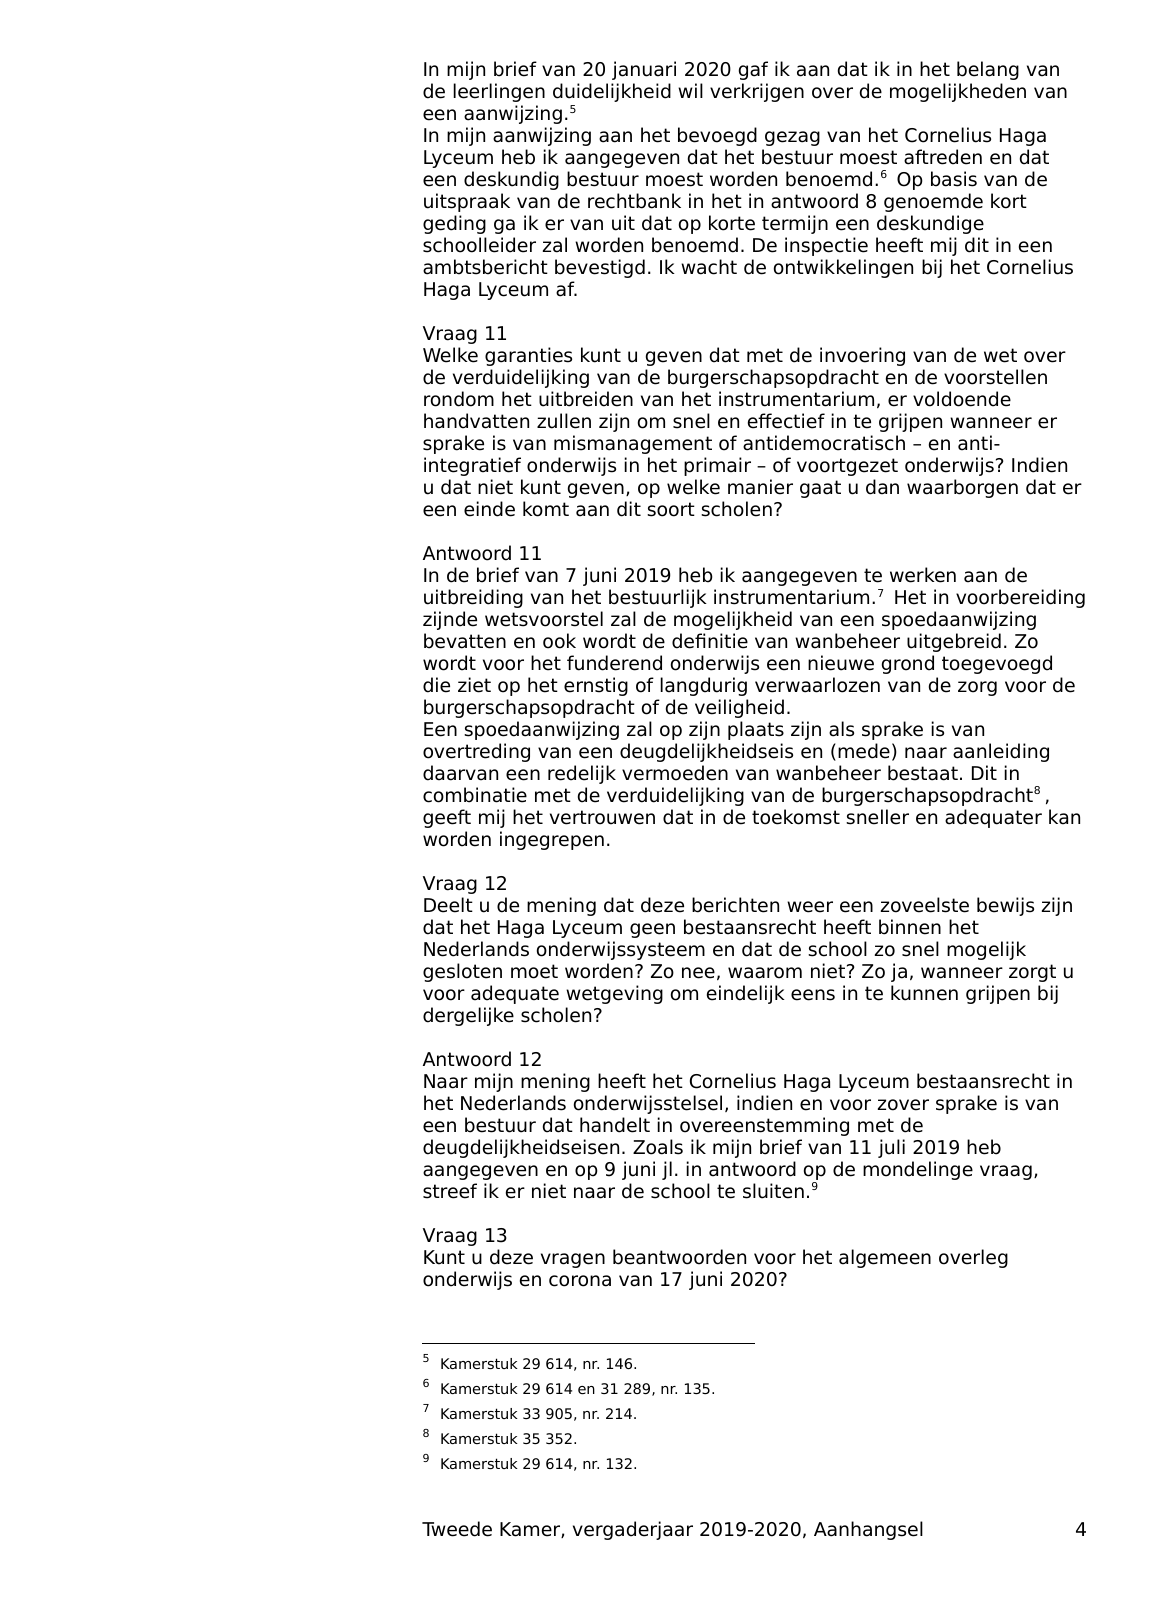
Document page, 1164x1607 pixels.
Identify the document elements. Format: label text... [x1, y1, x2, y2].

text Antwoord 12 [422, 1049, 1087, 1071]
text Vraag 11 [422, 323, 1087, 345]
text Kamerstuk 33 905, nr. 214. [422, 1402, 1087, 1424]
text Antwoord 11 [422, 543, 1087, 565]
text In de brief van 7 juni 2019 heb ik aangegeven te werken aan de uitbreiding van het bestuurlijk instrumentarium. Het in voorbereiding zijnde wetsvoorstel zal de mogelijkheid van een spoedaanwijzing bevatten en ook wordt de definitie van wanbeheer uitgebreid. Zo wordt voor het funderend onderwijs een nieuwe grond toegevoegd die ziet op het ernstig of langdurig verwaarlozen van de zorg voor de burgerschapsopdracht of de veiligheid. [422, 565, 1087, 719]
text Kamerstuk 29 614 en 31 289, nr. 135. [422, 1377, 1087, 1399]
text Kamerstuk 29 614, nr. 146. [422, 1352, 1087, 1374]
text Kunt u deze vragen beantwoorden voor het algemeen overleg onderwijs en corona van 17 juni 2020? [422, 1247, 1087, 1291]
text Kamerstuk 29 614, nr. 132. [422, 1452, 1087, 1474]
text In mijn brief van 20 januari 2020 gaf ik aan dat ik in het belang van de leerlingen duidelijkheid wil verkrijgen over de mogelijkheden van een aanwijzing. [422, 59, 1087, 125]
text Naar mijn mening heeft het Cornelius Haga Lyceum bestaansrecht in het Nederlands onderwijsstelsel, indien en voor zover sprake is van een bestuur dat handelt in overeenstemming met de deugdelijkheidseisen. Zoals ik mijn brief van 11 juli 2019 heb aangegeven en op 9 juni jl. in antwoord op de mondelinge vraag, streef ik er niet naar de school te sluiten. [422, 1071, 1087, 1203]
text Een spoedaanwijzing zal op zijn plaats zijn als sprake is van overtreding van een deugdelijkheidseis en (mede) naar aanleiding daarvan een redelijk vermoeden van wanbeheer bestaat. Dit in combinatie met de verduidelijking van de burgerschapsopdracht, geeft mij het vertrouwen dat in de toekomst sneller en adequater kan worden ingegrepen. [422, 719, 1087, 851]
text In mijn aanwijzing aan het bevoegd gezag van het Cornelius Haga Lyceum heb ik aangegeven dat het bestuur moest aftreden en dat een deskundig bestuur moest worden benoemd. Op basis van de uitspraak van de rechtbank in het in antwoord 8 genoemde kort geding ga ik er van uit dat op korte termijn een deskundige schoolleider zal worden benoemd. De inspectie heeft mij dit in een ambtsbericht bevestigd. Ik wacht de ontwikkelingen bij het Cornelius Haga Lyceum af. [422, 125, 1087, 301]
text Kamerstuk 35 352. [422, 1427, 1087, 1449]
text Welke garanties kunt u geven dat met de invoering van de wet over de verduidelijking van de burgerschapsopdracht en de voorstellen rondom het uitbreiden van het instrumentarium, er voldoende handvatten zullen zijn om snel en effectief in te grijpen wanneer er sprake is van mismanagement of antidemocratisch – en anti-integratief onderwijs in het primair – of voortgezet onderwijs? Indien u dat niet kunt geven, op welke manier gaat u dan waarborgen dat er een einde komt aan dit soort scholen? [422, 345, 1087, 521]
text Deelt u de mening dat deze berichten weer een zoveelste bewijs zijn dat het Haga Lyceum geen bestaansrecht heeft binnen het Nederlands onderwijssysteem en dat de school zo snel mogelijk gesloten moet worden? Zo nee, waarom niet? Zo ja, wanneer zorgt u voor adequate wetgeving om eindelijk eens in te kunnen grijpen bij dergelijke scholen? [422, 895, 1087, 1027]
text Vraag 13 [422, 1225, 1087, 1247]
text Vraag 12 [422, 873, 1087, 895]
